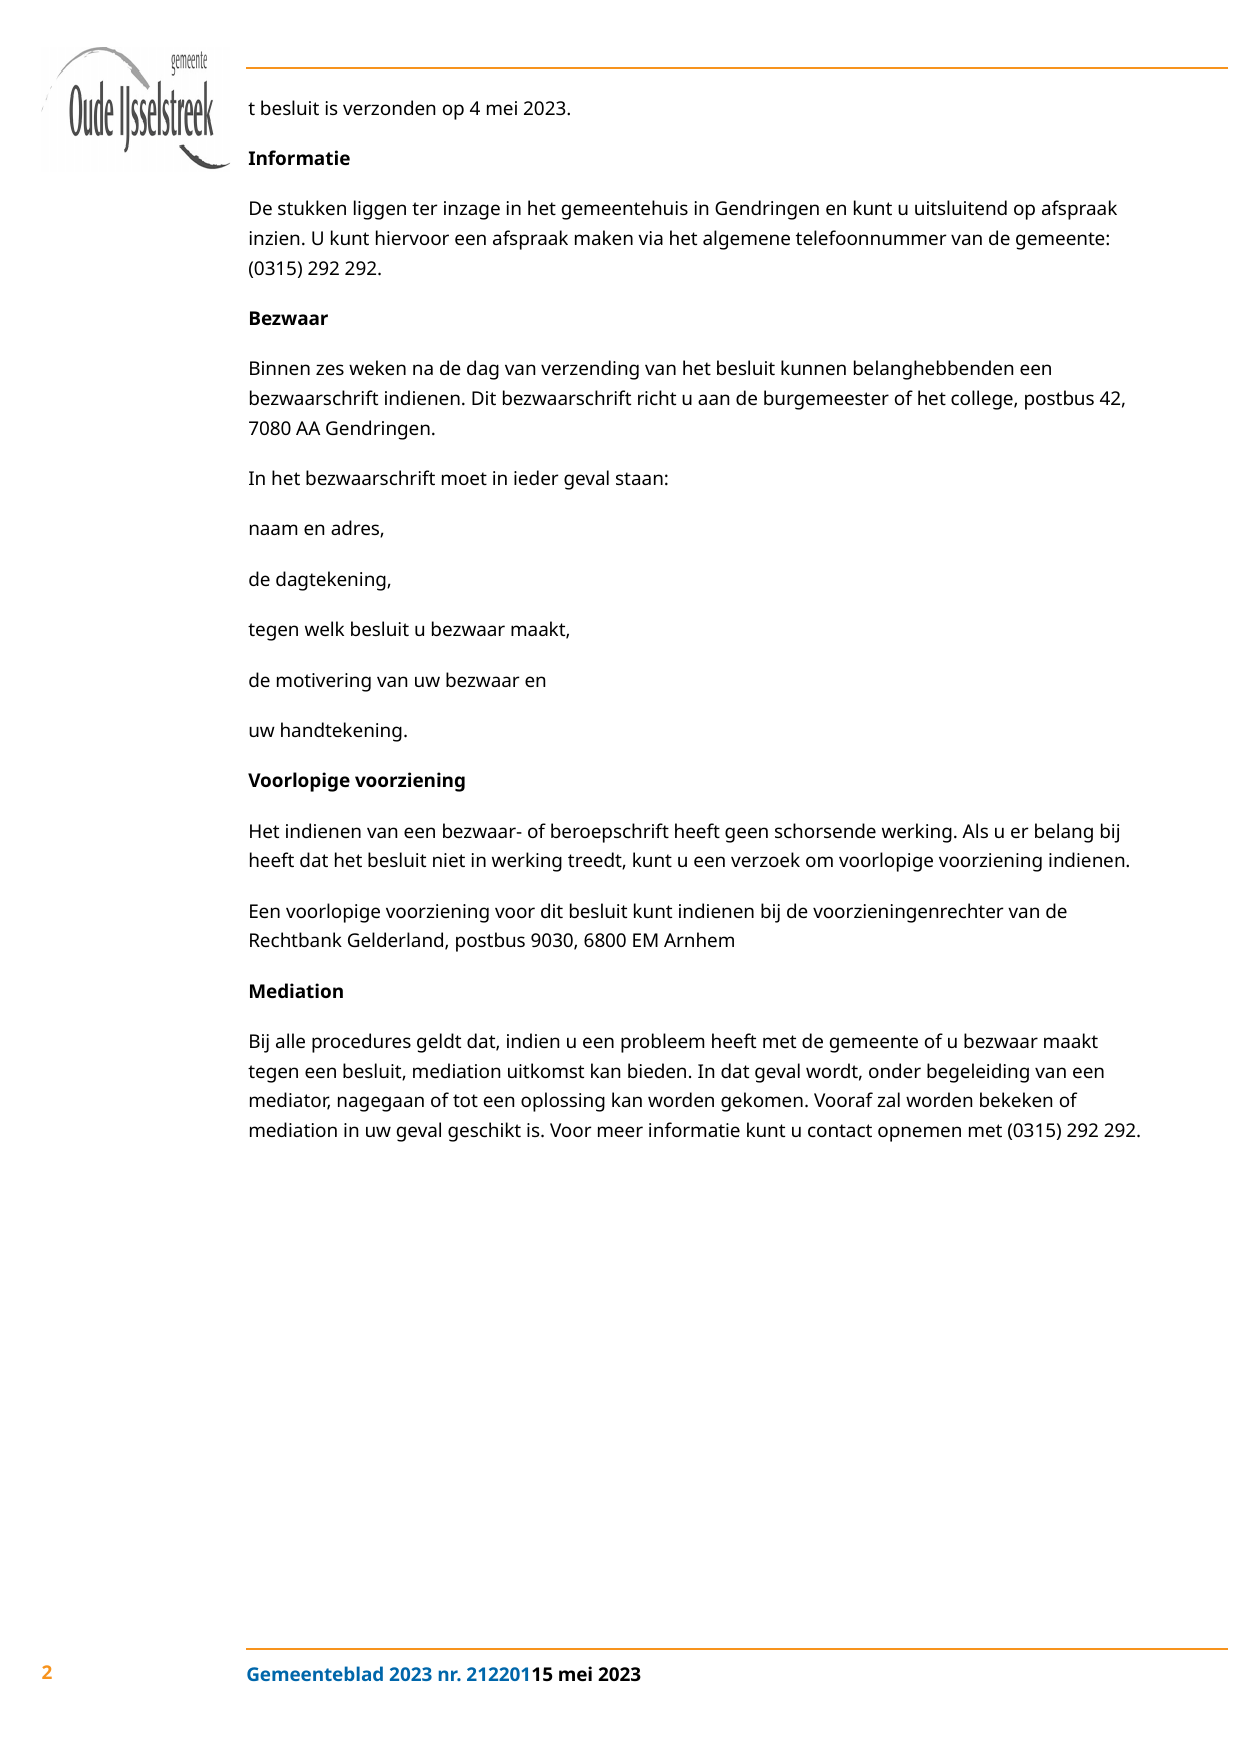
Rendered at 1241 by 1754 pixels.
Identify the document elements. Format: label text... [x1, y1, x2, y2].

text Bezwaar [248, 305, 1152, 331]
text Mediation [248, 978, 1152, 1004]
picture [41, 47, 231, 172]
text naam en adres, [248, 516, 1152, 541]
text Het indienen van een bezwaar- of beroepschrift heeft geen schorsende werking. Als u er belang bij heeft dat het besluit niet in werking treedt, kunt u een verzoek om voorlopige voorziening indienen. [248, 818, 1152, 873]
text uw handtekening. [248, 717, 1152, 743]
text Informatie [248, 145, 1152, 171]
text t besluit is verzonden op 4 mei 2023. [248, 95, 1152, 121]
text Voorlopige voorziening [248, 768, 1152, 793]
text In het bezwaarschrift moet in ieder geval staan: [248, 465, 1152, 491]
text Een voorlopige voorziening voor dit besluit kunt indienen bij de voorzieningenrechter van de Rechtbank Gelderland, postbus 9030, 6800 EM Arnhem [248, 898, 1152, 953]
text Binnen zes weken na de dag van verzending van het besluit kunnen belanghebbenden een bezwaarschrift indienen. Dit bezwaarschrift richt u aan de burgemeester of het college, postbus 42, 7080 AA Gendringen. [248, 356, 1152, 441]
text tegen welk besluit u bezwaar maakt, [248, 616, 1152, 642]
text Bij alle procedures geldt dat, indien u een probleem heeft met de gemeente of u bezwaar maakt tegen een besluit, mediation uitkomst kan bieden. In dat geval wordt, onder begeleiding van een mediator, nagegaan of tot een oplossing kan worden gekomen. Vooraf zal worden bekeken of mediation in uw geval geschikt is. Voor meer informatie kunt u contact opnemen met (0315) 292 292. [248, 1028, 1152, 1143]
text De stukken liggen ter inzage in het gemeentehuis in Gendringen en kunt u uitsluitend op afspraak inzien. U kunt hiervoor een afspraak maken via het algemene telefoonnummer van de gemeente: (0315) 292 292. [248, 196, 1152, 281]
text de motivering van uw bezwaar en [248, 667, 1152, 693]
text de dagtekening, [248, 566, 1152, 592]
